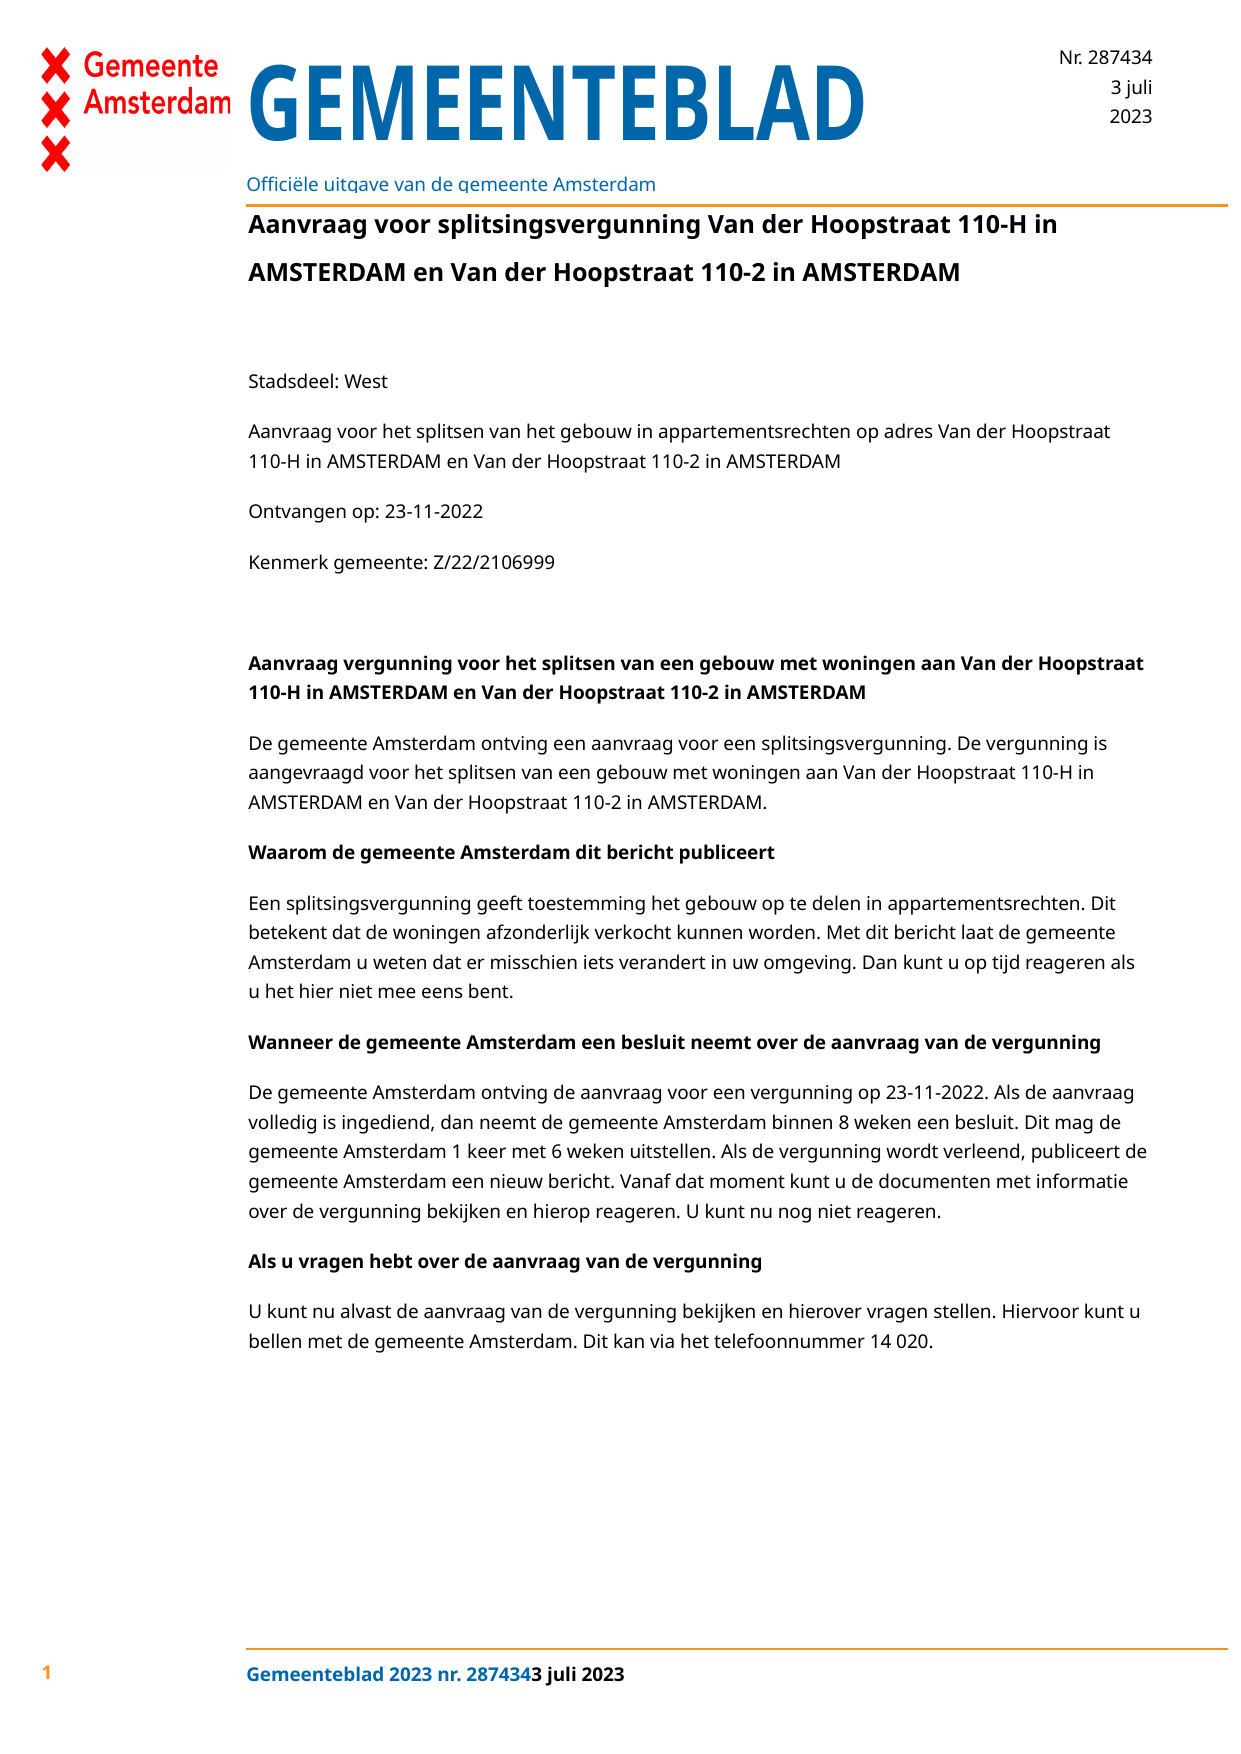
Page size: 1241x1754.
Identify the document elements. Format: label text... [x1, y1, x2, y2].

text Als u vragen hebt over de aanvraag van de vergunning [248, 1248, 1152, 1274]
text Aanvraag voor splitsingsvergunning Van der Hoopstraat 110-H in AMSTERDAM en Van der Hoopstraat 110-2 in AMSTERDAM [248, 207, 1152, 288]
text Ontvangen op: 23-11-2022 [248, 499, 1152, 524]
text Aanvraag voor het splitsen van het gebouw in appartementsrechten op adres Van der Hoopstraat 110-H in AMSTERDAM en Van der Hoopstraat 110-2 in AMSTERDAM [248, 419, 1152, 474]
picture [41, 47, 231, 172]
text Waarom de gemeente Amsterdam dit bericht publiceert [248, 839, 1152, 865]
text Een splitsingsvergunning geeft toestemming het gebouw op te delen in appartementsrechten. Dit betekent dat de woningen afzonderlijk verkocht kunnen worden. Met dit bericht laat de gemeente Amsterdam u weten dat er misschien iets verandert in uw omgeving. Dan kunt u op tijd reageren als u het hier niet mee eens bent. [248, 890, 1152, 1004]
text U kunt nu alvast de aanvraag van de vergunning bekijken en hierover vragen stellen. Hiervoor kunt u bellen met de gemeente Amsterdam. Dit kan via het telefoonnummer 14 020. [248, 1299, 1152, 1354]
text Aanvraag vergunning voor het splitsen van een gebouw met woningen aan Van der Hoopstraat 110-H in AMSTERDAM en Van der Hoopstraat 110-2 in AMSTERDAM [248, 650, 1152, 705]
text Kenmerk gemeente: Z/22/2106999 [248, 549, 1152, 575]
text Wanneer de gemeente Amsterdam een besluit neemt over de aanvraag van de vergunning [248, 1029, 1152, 1055]
text De gemeente Amsterdam ontving de aanvraag voor een vergunning op 23-11-2022. Als de aanvraag volledig is ingediend, dan neemt de gemeente Amsterdam binnen 8 weken een besluit. Dit mag de gemeente Amsterdam 1 keer met 6 weken uitstellen. Als de vergunning wordt verleend, publiceert de gemeente Amsterdam een nieuw bericht. Vanaf dat moment kunt u de documenten met informatie over de vergunning bekijken en hierop reageren. U kunt nu nog niet reageren. [248, 1079, 1152, 1224]
text Stadsdeel: West [248, 368, 1152, 394]
text De gemeente Amsterdam ontving een aanvraag voor een splitsingsvergunning. De vergunning is aangevraagd voor het splitsen van een gebouw met woningen aan Van der Hoopstraat 110-H in AMSTERDAM en Van der Hoopstraat 110-2 in AMSTERDAM. [248, 730, 1152, 815]
